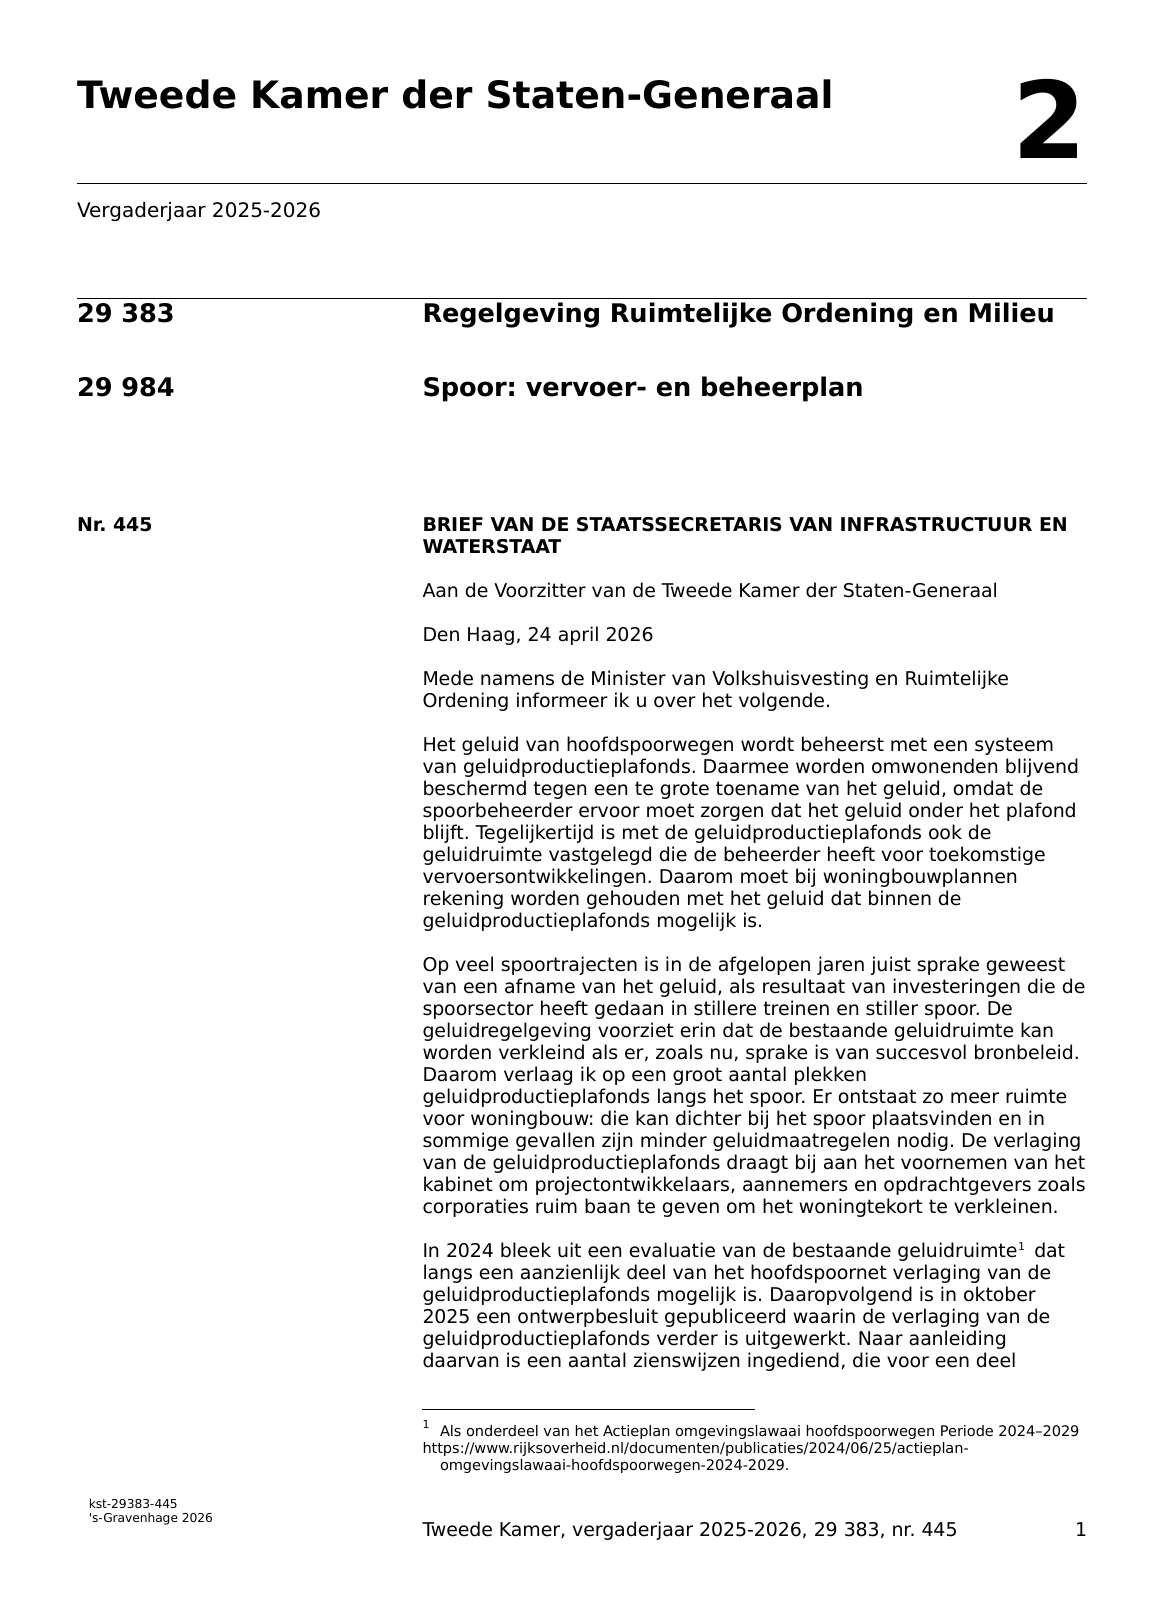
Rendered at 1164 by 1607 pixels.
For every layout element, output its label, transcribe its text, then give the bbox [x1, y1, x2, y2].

table_header 2 [886, 59, 1087, 183]
text Mede namens de Minister van Volkshuisvesting en Ruimtelijke Ordening informeer ik u over het volgende. [422, 668, 1087, 712]
text Het geluid van hoofdspoorwegen wordt beheerst met een systeem van geluidproductieplafonds. Daarmee worden omwonenden blijvend beschermd tegen een te grote toename van het geluid, omdat de spoorbeheerder ervoor moet zorgen dat het geluid onder het plafond blijft. Tegelijkertijd is met de geluidproductieplafonds ook de geluidruimte vastgelegd die de beheerder heeft voor toekomstige vervoersontwikkelingen. Daarom moet bij woningbouwplannen rekening worden gehouden met het geluid dat binnen de geluidproductieplafonds mogelijk is. [422, 734, 1087, 932]
subtitle 29 984 Spoor: vervoer- en beheerplan [77, 373, 1087, 403]
subtitle 29 383 Regelgeving Ruimtelijke Ordening en Milieu [77, 299, 1087, 329]
text Den Haag, 24 april 2026 [422, 624, 1087, 646]
text Aan de Voorzitter van de Tweede Kamer der Staten-Generaal [422, 580, 1087, 602]
text Op veel spoortrajecten is in de afgelopen jaren juist sprake geweest van een afname van het geluid, als resultaat van investeringen die de spoorsector heeft gedaan in stillere treinen en stiller spoor. De geluidregelgeving voorziet erin dat de bestaande geluidruimte kan worden verkleind als er, zoals nu, sprake is van succesvol bronbeleid. Daarom verlaag ik op een groot aantal plekken geluidproductieplafonds langs het spoor. Er ontstaat zo meer ruimte voor woningbouw: die kan dichter bij het spoor plaatsvinden en in sommige gevallen zijn minder geluidmaatregelen nodig. De verlaging van de geluidproductieplafonds draagt bij aan het voornemen van het kabinet om projectontwikkelaars, aannemers en opdrachtgevers zoals corporaties ruim baan te geven om het woningtekort te verkleinen. [422, 954, 1087, 1218]
table_cell Vergaderjaar 2025-2026 [77, 184, 1087, 298]
text Als onderdeel van het Actieplan omgevingslawaai hoofdspoorwegen Periode 2024–2029 [422, 1418, 1087, 1441]
text https://www.rijksoverheid.nl/documenten/publicaties/2024/06/25/actieplan-omgevingslawaai-hoofdspoorwegen-2024-2029. [422, 1441, 1087, 1474]
subtitle Nr. 445 BRIEF VAN DE STAATSSECRETARIS VAN INFRASTRUCTUUR EN WATERSTAAT [77, 514, 1087, 558]
text 's-Gravenhage 2026 [88, 1511, 323, 1525]
text kst-29383-445 [88, 1497, 323, 1511]
table_header Tweede Kamer der Staten-Generaal [77, 59, 886, 183]
text In 2024 bleek uit een evaluatie van de bestaande geluidruimte dat langs een aanzienlijk deel van het hoofdspoornet verlaging van de geluidproductieplafonds mogelijk is. Daaropvolgend is in oktober 2025 een ontwerpbesluit gepubliceerd waarin de verlaging van de geluidproductieplafonds verder is uitgewerkt. Naar aanleiding daarvan is een aantal zienswijzen ingediend, die voor een deel [422, 1240, 1087, 1372]
